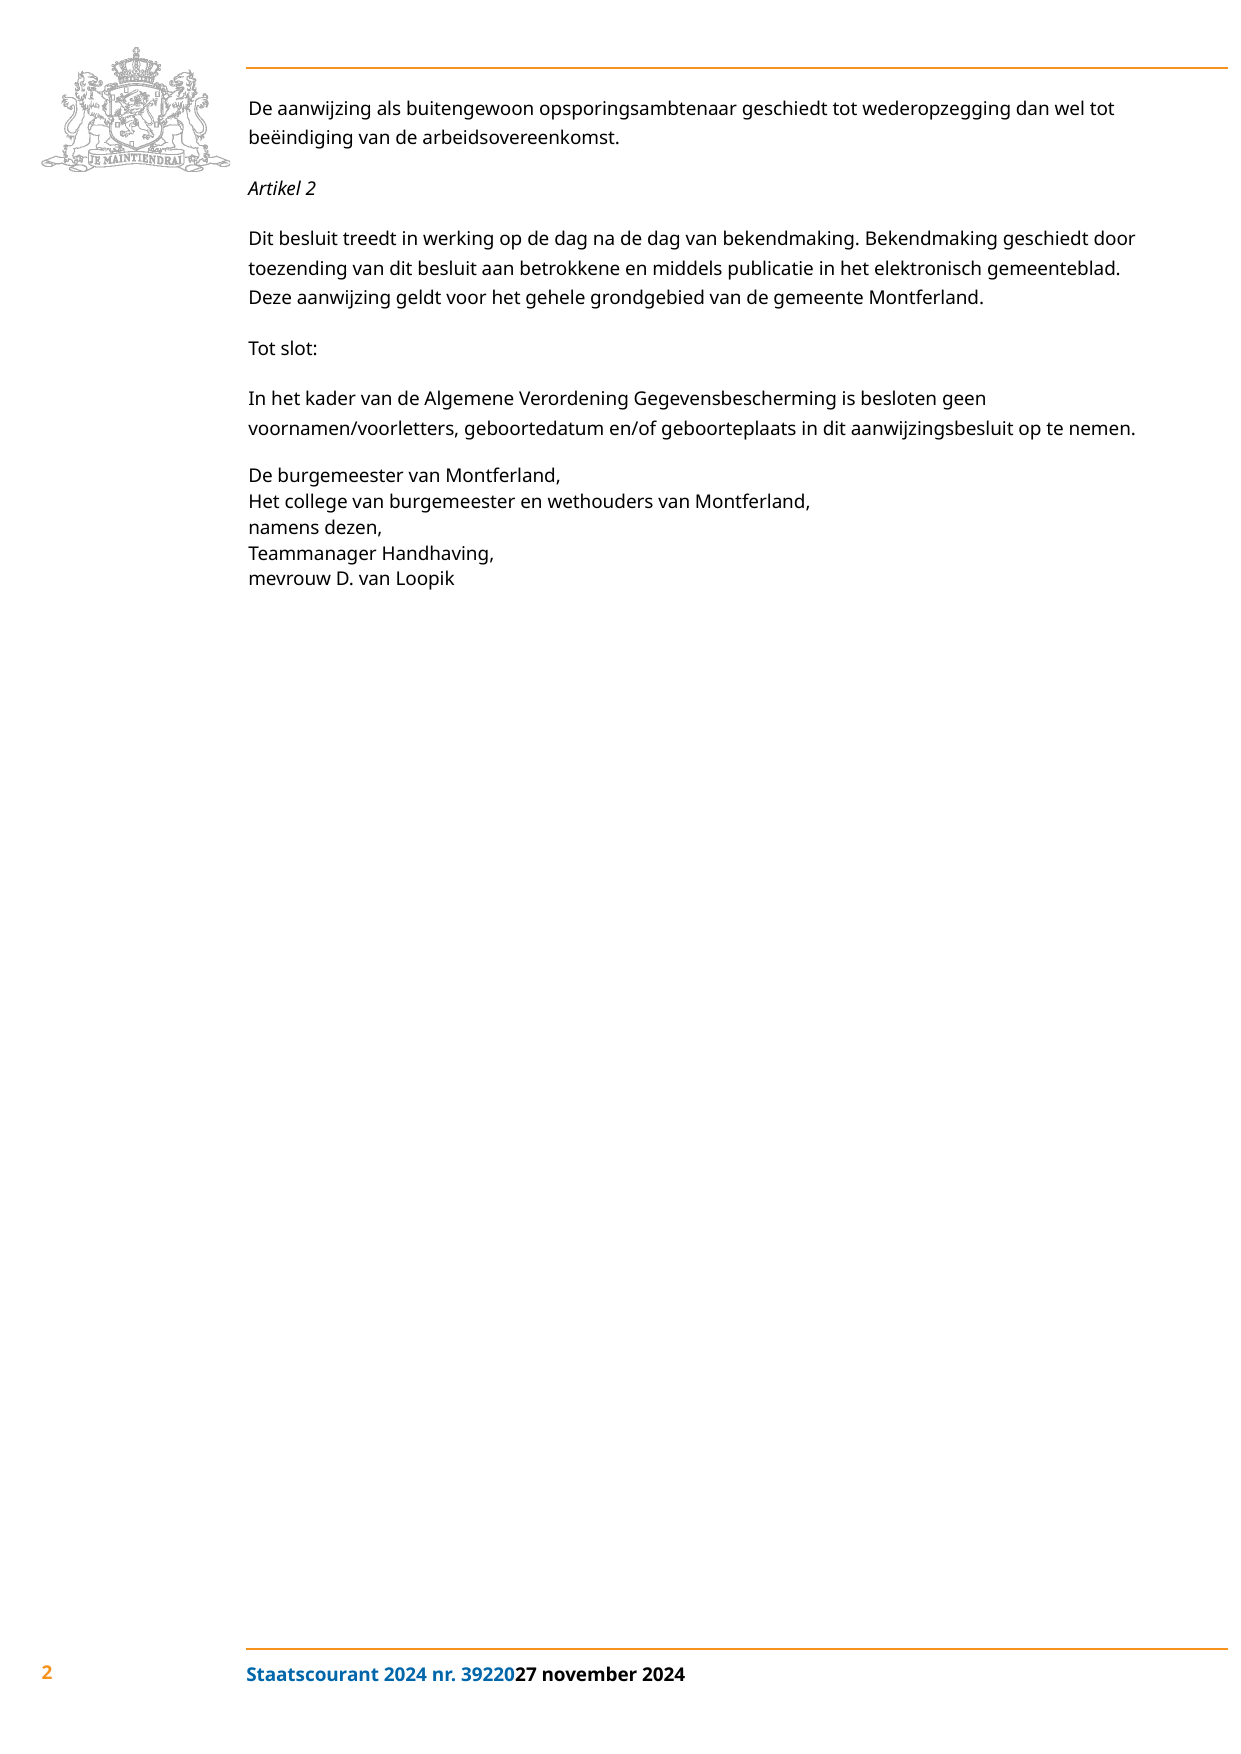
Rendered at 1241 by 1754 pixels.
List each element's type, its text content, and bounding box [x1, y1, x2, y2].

text In het kader van de Algemene Verordening Gegevensbescherming is besloten geen voornamen/voorletters, geboortedatum en/of geboorteplaats in dit aanwijzingsbesluit op te nemen. [248, 385, 1152, 441]
text Dit besluit treedt in werking op de dag na de dag van bekendmaking. Bekendmaking geschiedt door toezending van dit besluit aan betrokkene en middels publicatie in het elektronisch gemeenteblad. Deze aanwijzing geldt voor het gehele grondgebied van de gemeente Montferland. [248, 225, 1152, 310]
text Artikel 2 [248, 175, 1152, 201]
text Tot slot: [248, 335, 1152, 361]
text Het college van burgemeester en wethouders van Montferland, [248, 488, 1152, 514]
picture [41, 47, 231, 172]
text De burgemeester van Montferland, [248, 463, 1152, 488]
text Teammanager Handhaving, [248, 540, 1152, 566]
text De aanwijzing als buitengewoon opsporingsambtenaar geschiedt tot wederopzegging dan wel tot beëindiging van de arbeidsovereenkomst. [248, 95, 1152, 150]
text mevrouw D. van Loopik [248, 566, 1152, 591]
text namens dezen, [248, 514, 1152, 540]
